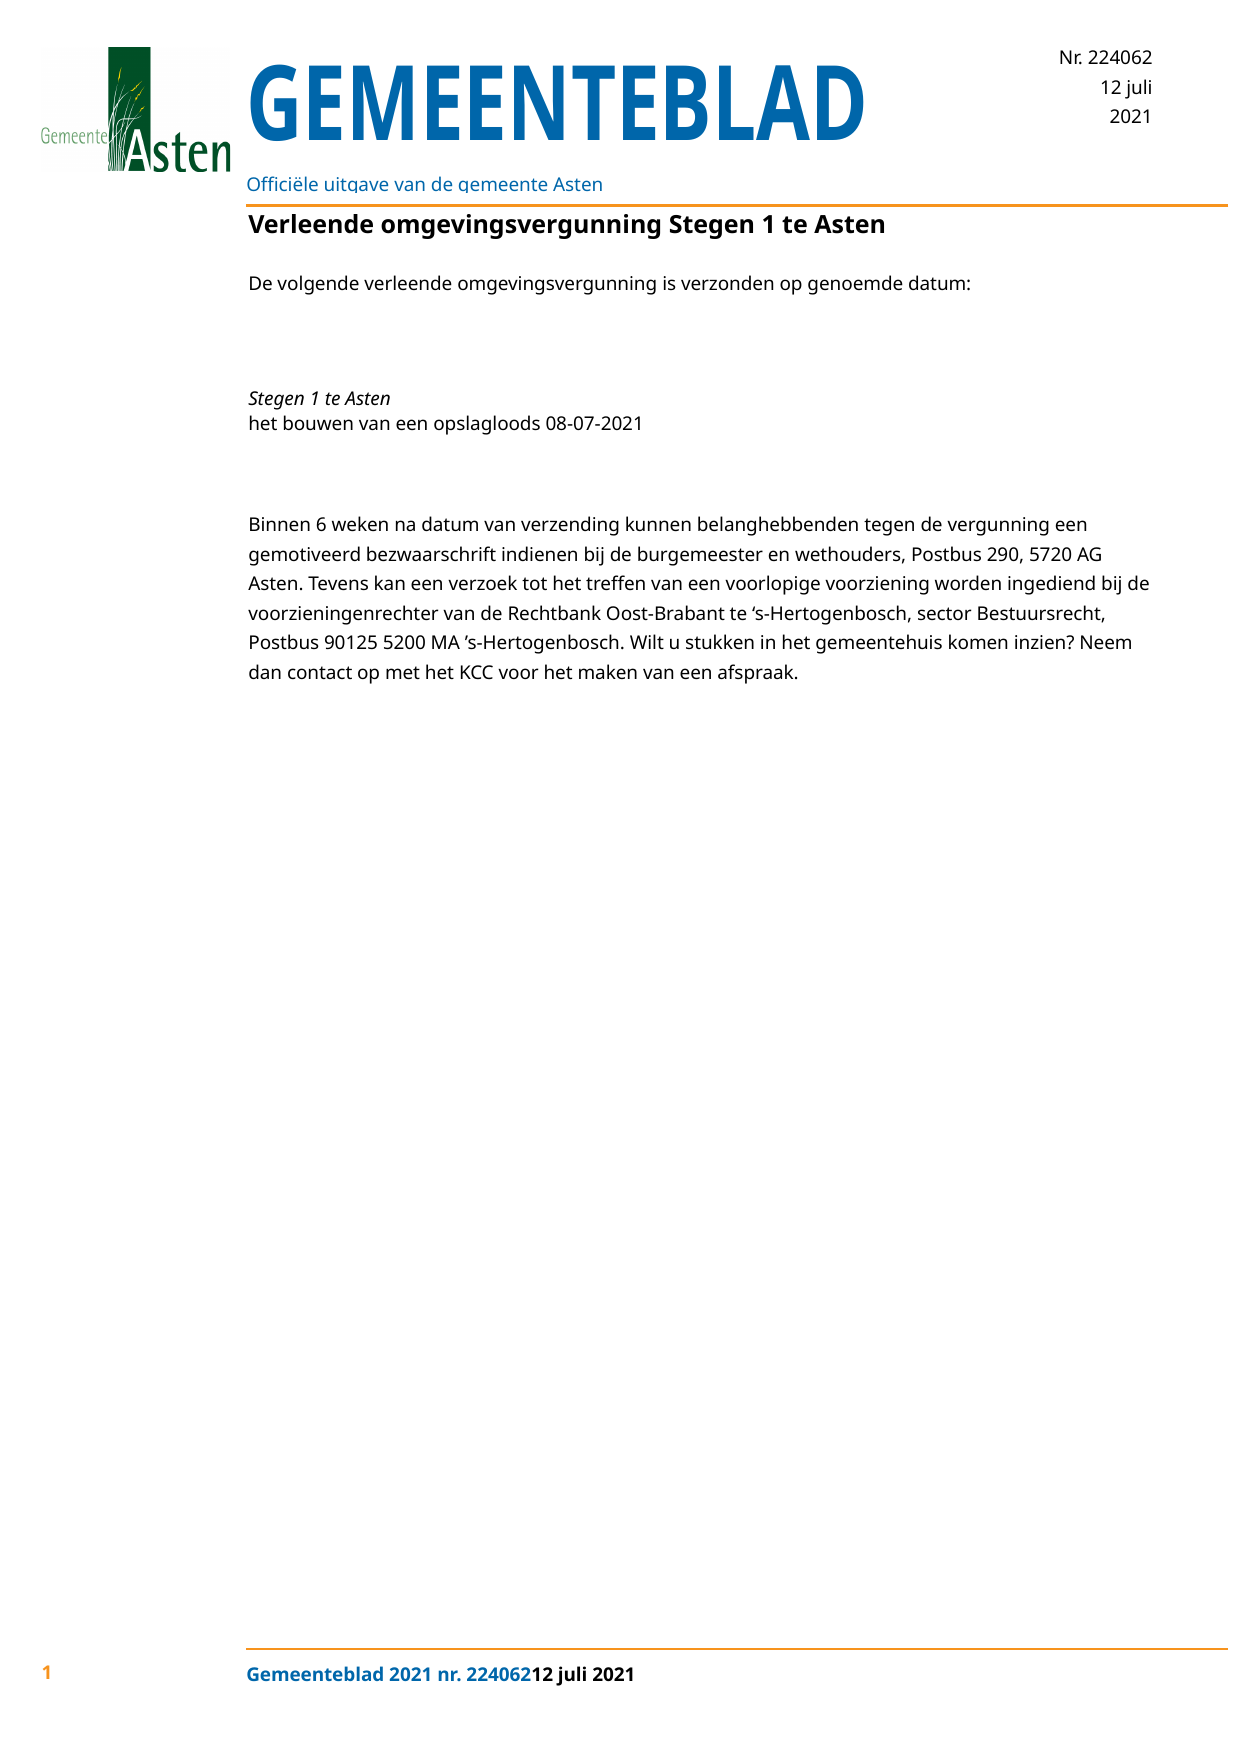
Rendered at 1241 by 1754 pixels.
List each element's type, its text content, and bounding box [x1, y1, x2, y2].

text Binnen 6 weken na datum van verzending kunnen belanghebbenden tegen de vergunning een gemotiveerd bezwaarschrift indienen bij de burgemeester en wethouders, Postbus 290, 5720 AG Asten. Tevens kan een verzoek tot het treffen van een voorlopige voorziening worden ingediend bij de voorzieningenrechter van de Rechtbank Oost-Brabant te ‘s-Hertogenbosch, sector Bestuursrecht, Postbus 90125 5200 MA ’s-Hertogenbosch. Wilt u stukken in het gemeentehuis komen inzien? Neem dan contact op met het KCC voor het maken van een afspraak. [248, 511, 1152, 685]
text De volgende verleende omgevingsvergunning is verzonden op genoemde datum: [248, 270, 1152, 296]
picture [41, 47, 231, 172]
text Stegen 1 te Asten [248, 385, 1152, 410]
text Verleende omgevingsvergunning Stegen 1 te Asten [248, 207, 1152, 241]
text het bouwen van een opslagloods 08-07-2021 [248, 410, 1152, 436]
